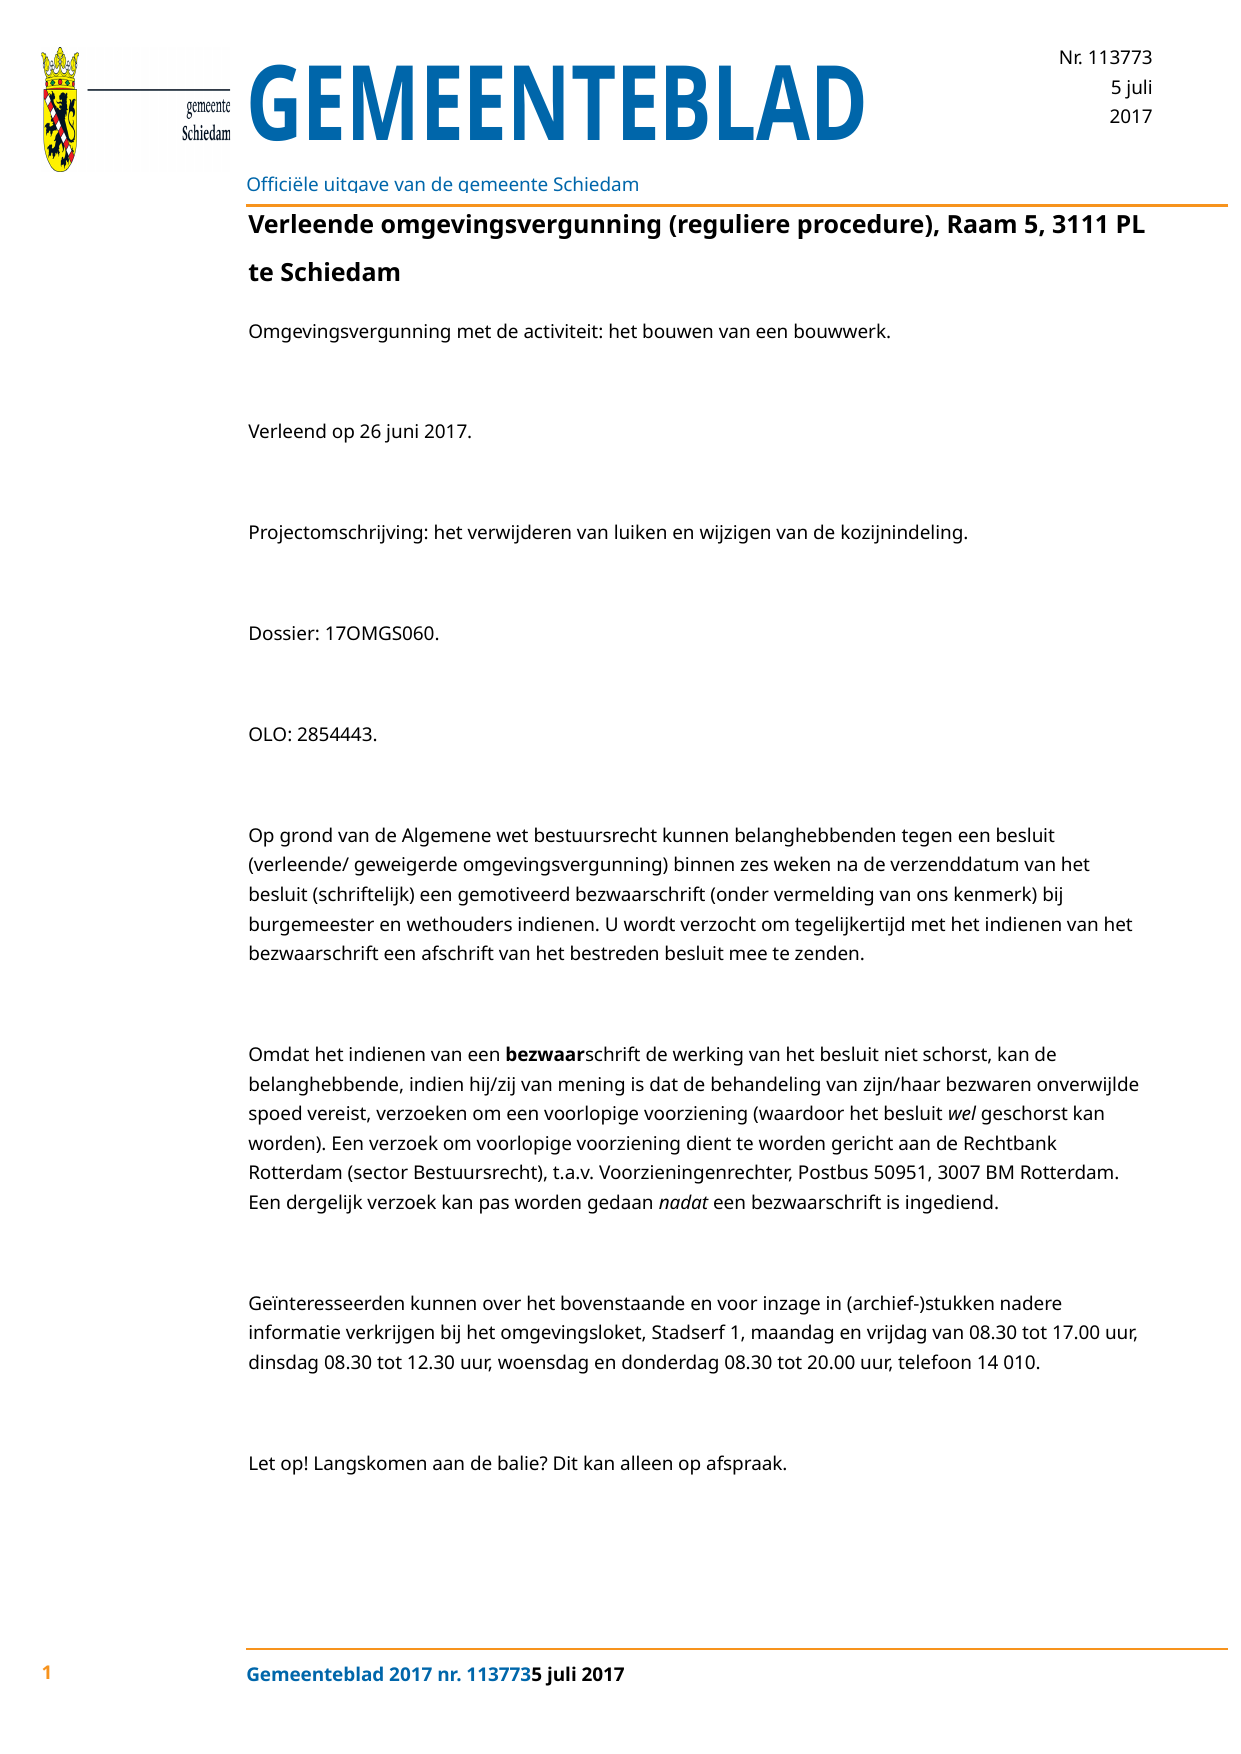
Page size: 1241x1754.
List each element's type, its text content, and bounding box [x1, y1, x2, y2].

text Omgevingsvergunning met de activiteit: het bouwen van een bouwwerk. [248, 318, 1152, 344]
text Omdat het indienen van een bezwaarschrift de werking van het besluit niet schorst, kan de belanghebbende, indien hij/zij van mening is dat de behandeling van zijn/haar bezwaren onverwijlde spoed vereist, verzoeken om een voorlopige voorziening (waardoor het besluit wel geschorst kan worden). Een verzoek om voorlopige voorziening dient te worden gericht aan de Rechtbank Rotterdam (sector Bestuursrecht), t.a.v. Voorzieningenrechter, Postbus 50951, 3007 BM Rotterdam. Een dergelijk verzoek kan pas worden gedaan nadat een bezwaarschrift is ingediend. [248, 1041, 1152, 1215]
text OLO: 2854443. [248, 721, 1152, 747]
text Op grond van de Algemene wet bestuursrecht kunnen belanghebbenden tegen een besluit (verleende/ geweigerde omgevingsvergunning) binnen zes weken na de verzenddatum van het besluit (schriftelijk) een gemotiveerd bezwaarschrift (onder vermelding van ons kenmerk) bij burgemeester en wethouders indienen. U wordt verzocht om tegelijkertijd met het indienen van het bezwaarschrift een afschrift van het bestreden besluit mee te zenden. [248, 822, 1152, 966]
picture [41, 47, 231, 172]
text Verleende omgevingsvergunning (reguliere procedure), Raam 5, 3111 PL te Schiedam [248, 207, 1152, 288]
text Dossier: 17OMGS060. [248, 620, 1152, 646]
text Geïnteresseerden kunnen over het bovenstaande en voor inzage in (archief-)stukken nadere informatie verkrijgen bij het omgevingsloket, Stadserf 1, maandag en vrijdag van 08.30 tot 17.00 uur, dinsdag 08.30 tot 12.30 uur, woensdag en donderdag 08.30 tot 20.00 uur, telefoon 14 010. [248, 1290, 1152, 1375]
text Let op! Langskomen aan de balie? Dit kan alleen op afspraak. [248, 1450, 1152, 1476]
text Projectomschrijving: het verwijderen van luiken en wijzigen van de kozijnindeling. [248, 519, 1152, 545]
text Verleend op 26 juni 2017. [248, 419, 1152, 444]
